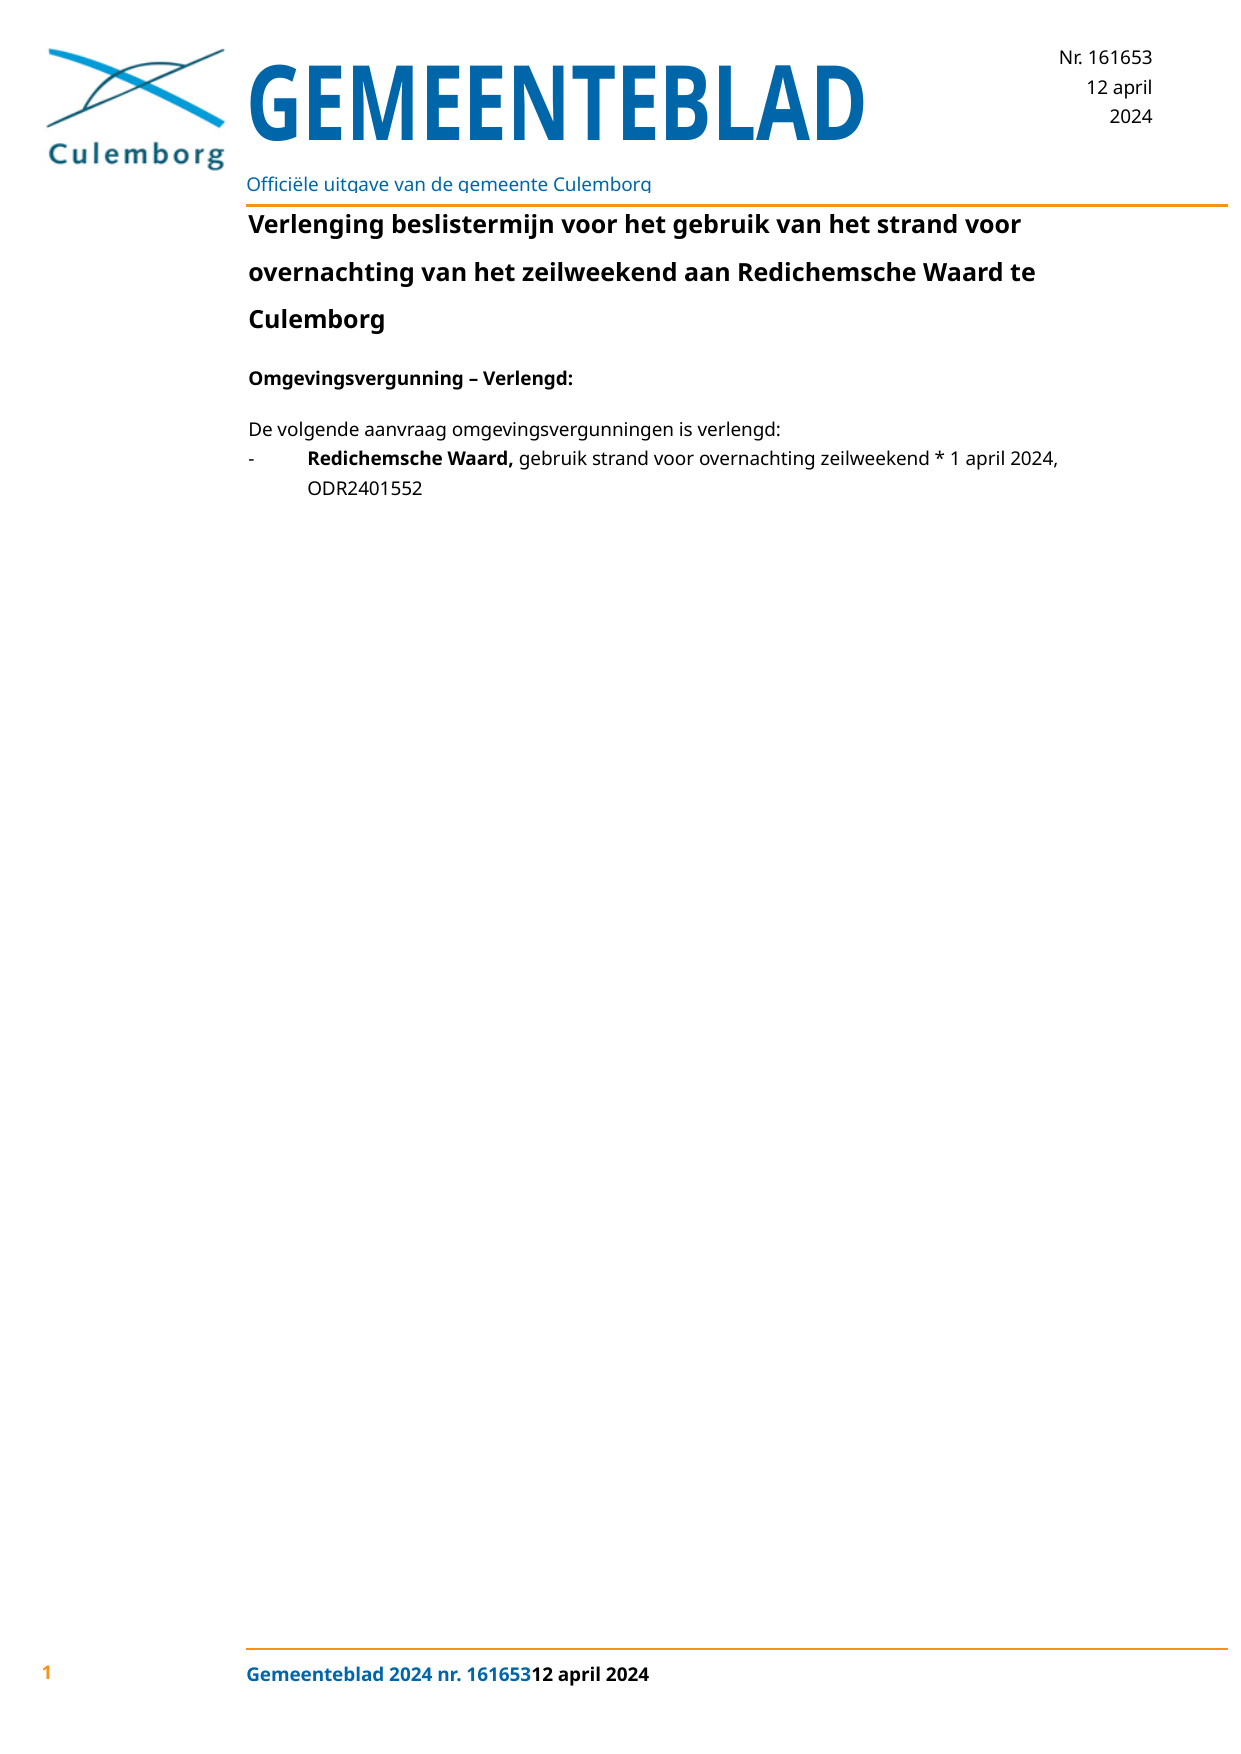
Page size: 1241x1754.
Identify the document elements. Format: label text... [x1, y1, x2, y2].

text Verlenging beslistermijn voor het gebruik van het strand voor overnachting van het zeilweekend aan Redichemsche Waard te Culemborg [248, 207, 1152, 336]
picture [41, 47, 231, 172]
text Omgevingsvergunning – Verlengd: [248, 366, 1152, 391]
text De volgende aanvraag omgevingsvergunningen is verlengd: [248, 416, 1152, 442]
list Redichemsche Waard, gebruik strand voor overnachting zeilweekend * 1 april 2024, ODR2401552 [248, 446, 1152, 501]
